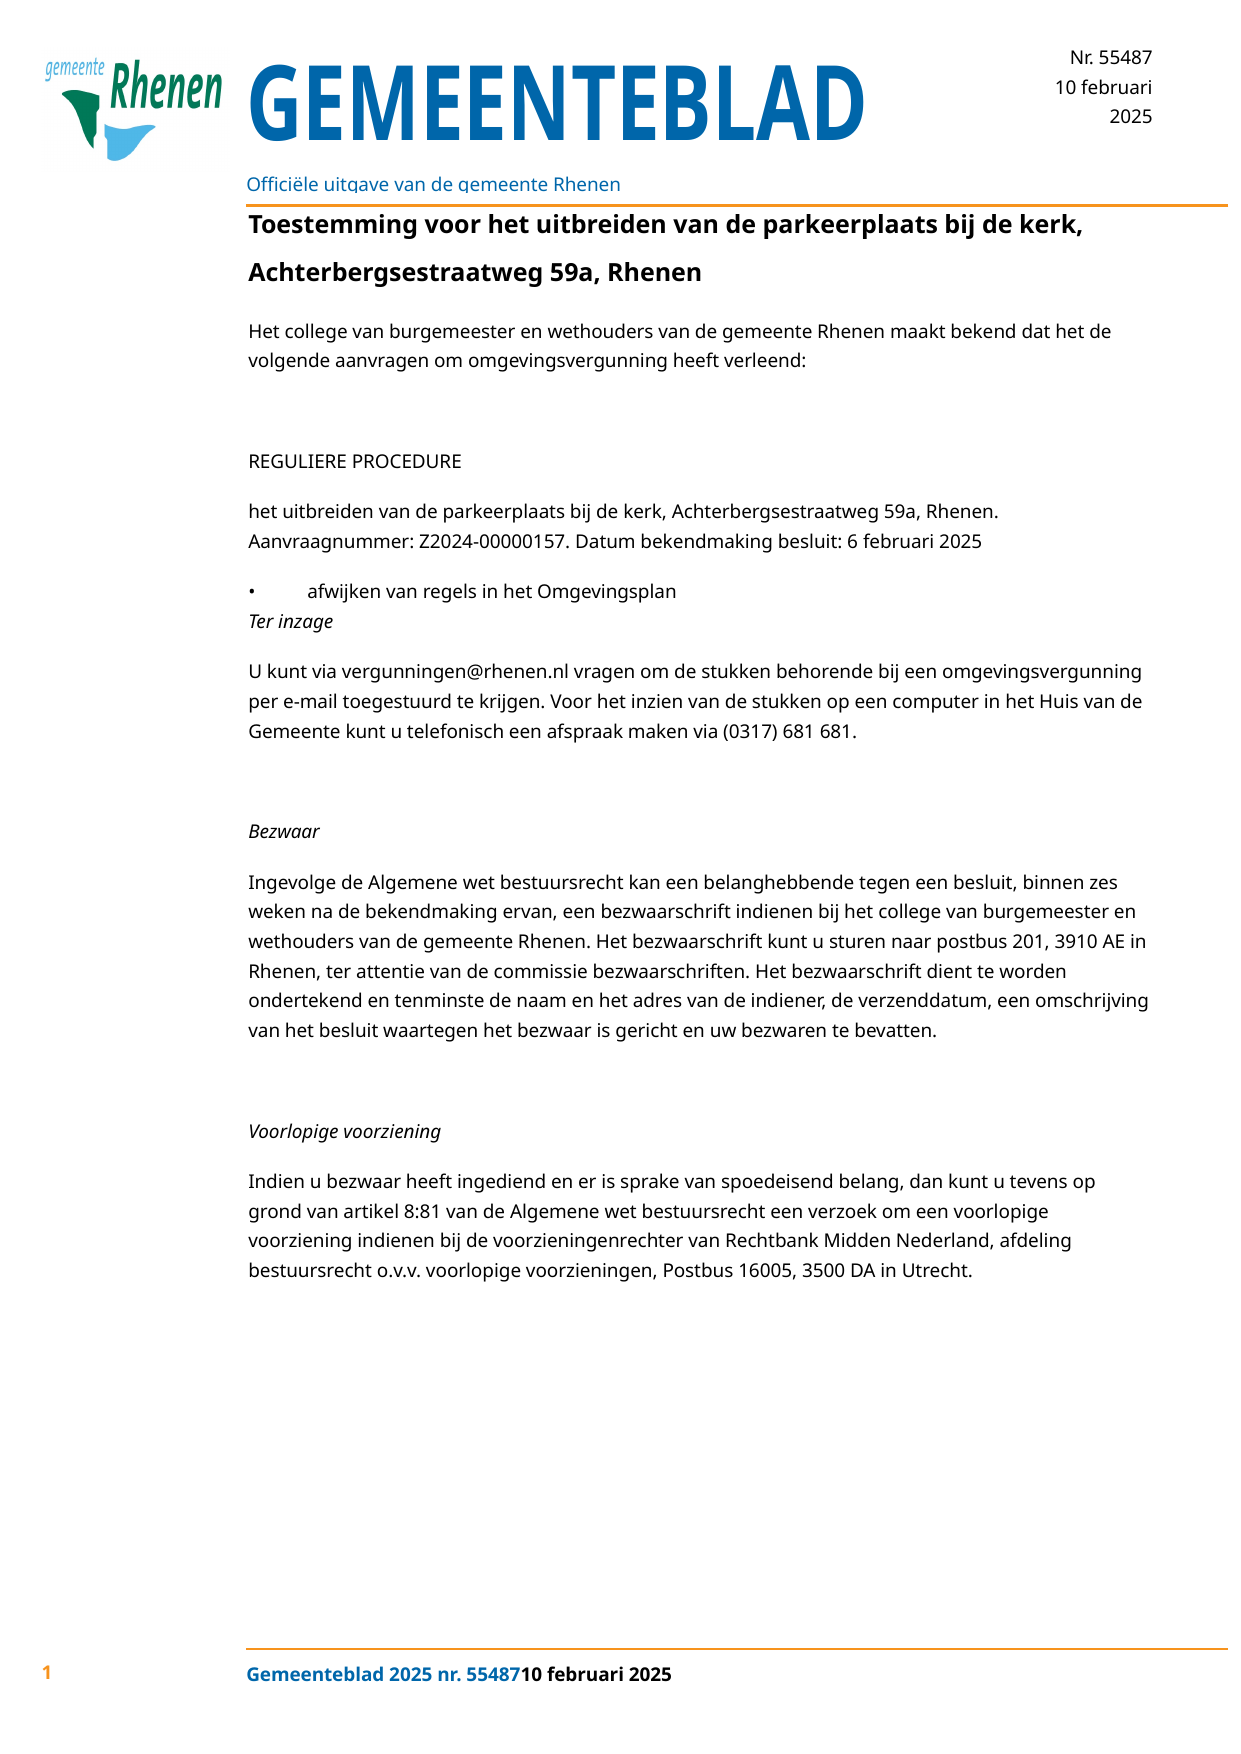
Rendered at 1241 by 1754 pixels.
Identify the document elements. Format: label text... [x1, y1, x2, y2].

list afwijken van regels in het Omgevingsplan [248, 579, 1152, 604]
text Het college van burgemeester en wethouders van de gemeente Rhenen maakt bekend dat het de volgende aanvragen om omgevingsvergunning heeft verleend: [248, 318, 1152, 373]
text Ingevolge de Algemene wet bestuursrecht kan een belanghebbende tegen een besluit, binnen zes weken na de bekendmaking ervan, een bezwaarschrift indienen bij het college van burgemeester en wethouders van de gemeente Rhenen. Het bezwaarschrift kunt u sturen naar postbus 201, 3910 AE in Rhenen, ter attentie van de commissie bezwaarschriften. Het bezwaarschrift dient te worden ondertekend en tenminste de naam en het adres van de indiener, de verzenddatum, een omschrijving van het besluit waartegen het bezwaar is gericht en uw bezwaren te bevatten. [248, 869, 1152, 1043]
text Bezwaar [248, 819, 1152, 844]
text Voorlopige voorziening [248, 1118, 1152, 1144]
text Indien u bezwaar heeft ingediend en er is sprake van spoedeisend belang, dan kunt u tevens op grond van artikel 8:81 van de Algemene wet bestuursrecht een verzoek om een voorlopige voorziening indienen bij de voorzieningenrechter van Rechtbank Midden Nederland, afdeling bestuursrecht o.v.v. voorlopige voorzieningen, Postbus 16005, 3500 DA in Utrecht. [248, 1168, 1152, 1283]
text Toestemming voor het uitbreiden van de parkeerplaats bij de kerk, Achterbergsestraatweg 59a, Rhenen [248, 207, 1152, 288]
text U kunt via vergunningen@rhenen.nl vragen om de stukken behorende bij een omgevingsvergunning per e-mail toegestuurd te krijgen. Voor het inzien van de stukken op een computer in het Huis van de Gemeente kunt u telefonisch een afspraak maken via (0317) 681 681. [248, 659, 1152, 744]
text het uitbreiden van de parkeerplaats bij de kerk, Achterbergsestraatweg 59a, Rhenen. Aanvraagnummer: Z2024-00000157. Datum bekendmaking besluit: 6 februari 2025 [248, 499, 1152, 554]
text Ter inzage [248, 608, 1152, 634]
text REGULIERE PROCEDURE [248, 448, 1152, 474]
picture [41, 47, 231, 172]
